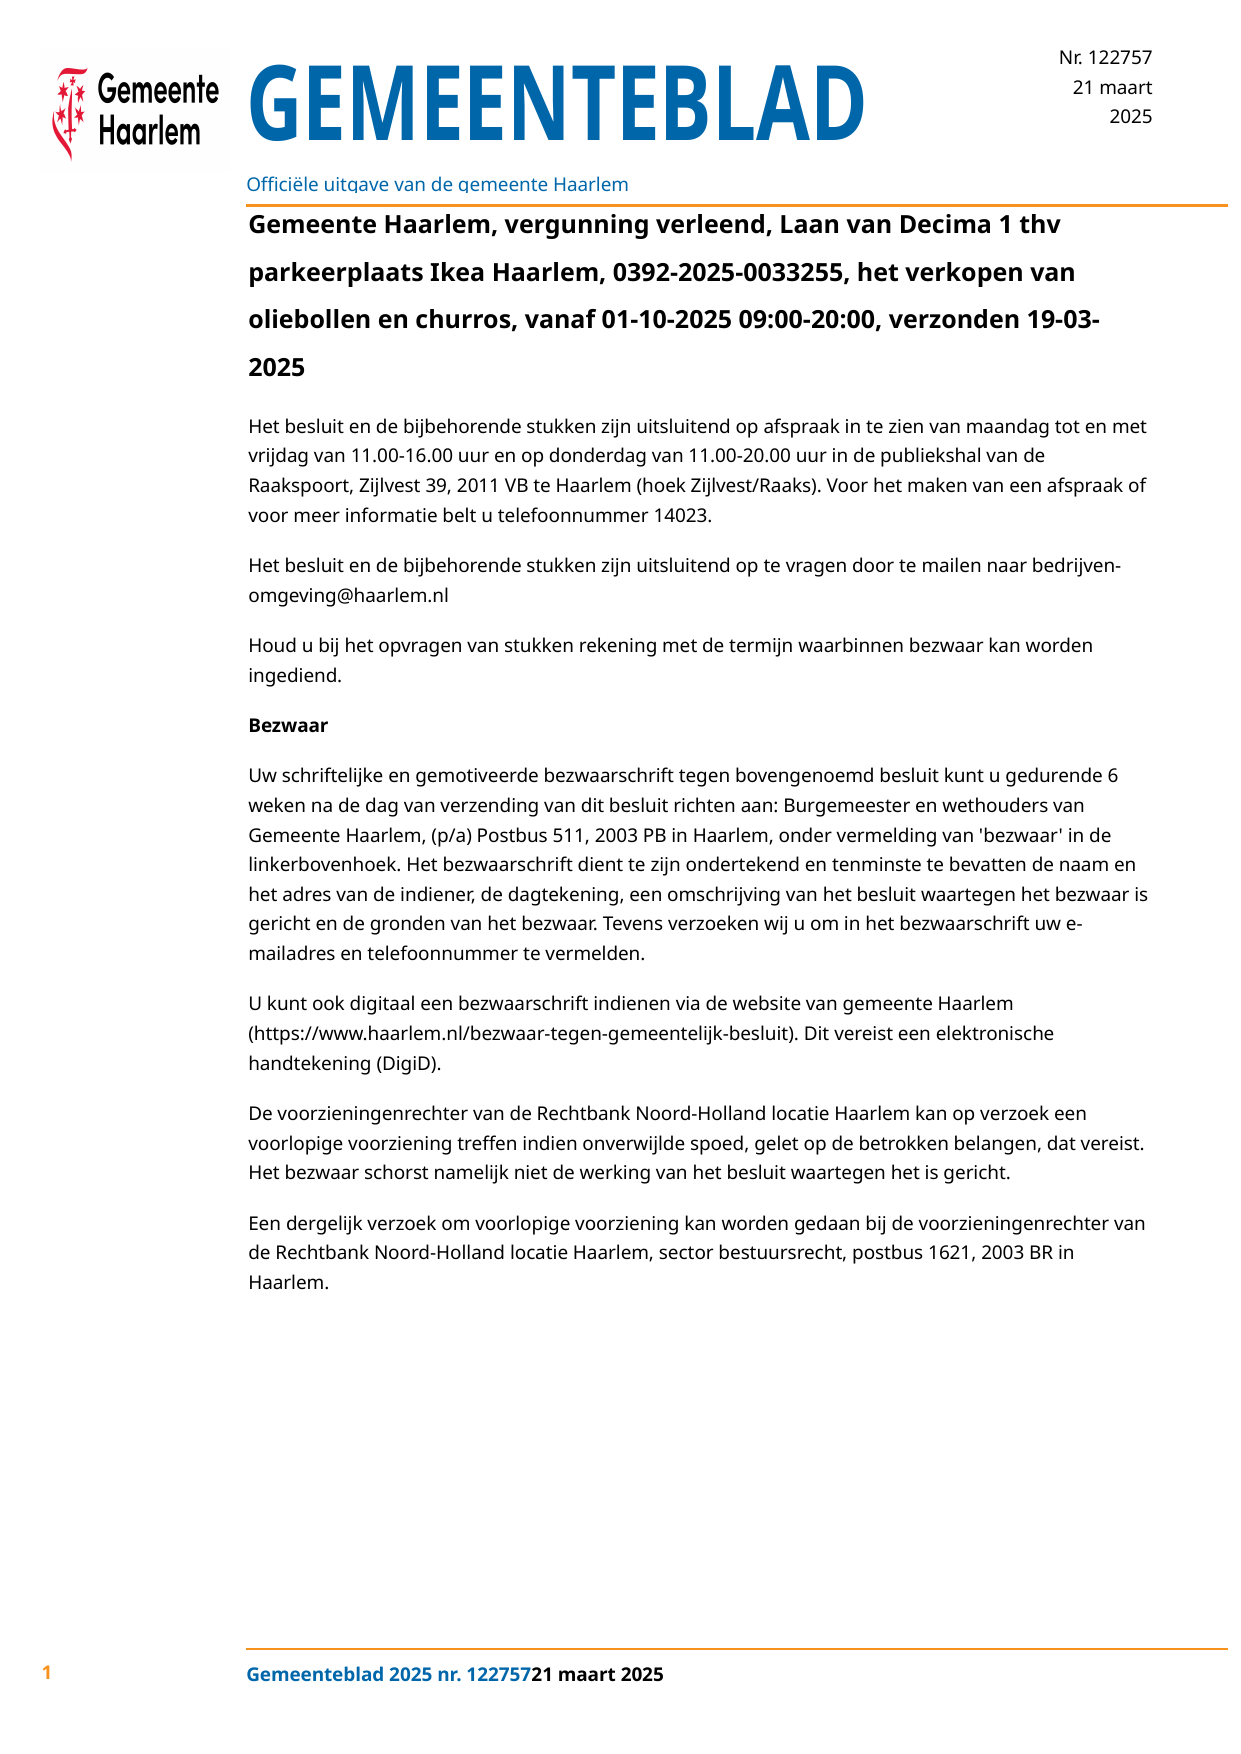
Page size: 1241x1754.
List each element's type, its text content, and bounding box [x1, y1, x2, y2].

text Een dergelijk verzoek om voorlopige voorziening kan worden gedaan bij de voorzieningenrechter van de Rechtbank Noord-Holland locatie Haarlem, sector bestuursrecht, postbus 1621, 2003 BR in Haarlem. [248, 1210, 1152, 1295]
text Bezwaar [248, 712, 1152, 738]
text Uw schriftelijke en gemotiveerde bezwaarschrift tegen bovengenoemd besluit kunt u gedurende 6 weken na de dag van verzending van dit besluit richten aan: Burgemeester en wethouders van Gemeente Haarlem, (p/a) Postbus 511, 2003 PB in Haarlem, onder vermelding van 'bezwaar' in de linkerbovenhoek. Het bezwaarschrift dient te zijn ondertekend en tenminste te bevatten de naam en het adres van de indiener, de dagtekening, een omschrijving van het besluit waartegen het bezwaar is gericht en de gronden van het bezwaar. Tevens verzoeken wij u om in het bezwaarschrift uw e-mailadres en telefoonnummer te vermelden. [248, 763, 1152, 966]
text Het besluit en de bijbehorende stukken zijn uitsluitend op te vragen door te mailen naar bedrijven-omgeving@haarlem.nl [248, 552, 1152, 608]
text Gemeente Haarlem, vergunning verleend, Laan van Decima 1 thv parkeerplaats Ikea Haarlem, 0392-2025-0033255, het verkopen van oliebollen en churros, vanaf 01-10-2025 09:00-20:00, verzonden 19-03-2025 [248, 207, 1152, 384]
text Het besluit en de bijbehorende stukken zijn uitsluitend op afspraak in te zien van maandag tot en met vrijdag van 11.00-16.00 uur en op donderdag van 11.00-20.00 uur in de publiekshal van de Raakspoort, Zijlvest 39, 2011 VB te Haarlem (hoek Zijlvest/Raaks). Voor het maken van een afspraak of voor meer informatie belt u telefoonnummer 14023. [248, 413, 1152, 528]
text De voorzieningenrechter van de Rechtbank Noord-Holland locatie Haarlem kan op verzoek een voorlopige voorziening treffen indien onverwijlde spoed, gelet op de betrokken belangen, dat vereist. Het bezwaar schorst namelijk niet de werking van het besluit waartegen het is gericht. [248, 1100, 1152, 1185]
text U kunt ook digitaal een bezwaarschrift indienen via de website van gemeente Haarlem (https://www.haarlem.nl/bezwaar-tegen-gemeentelijk-besluit). Dit vereist een elektronische handtekening (DigiD). [248, 991, 1152, 1076]
text Houd u bij het opvragen van stukken rekening met de termijn waarbinnen bezwaar kan worden ingediend. [248, 632, 1152, 688]
picture [41, 47, 231, 172]
